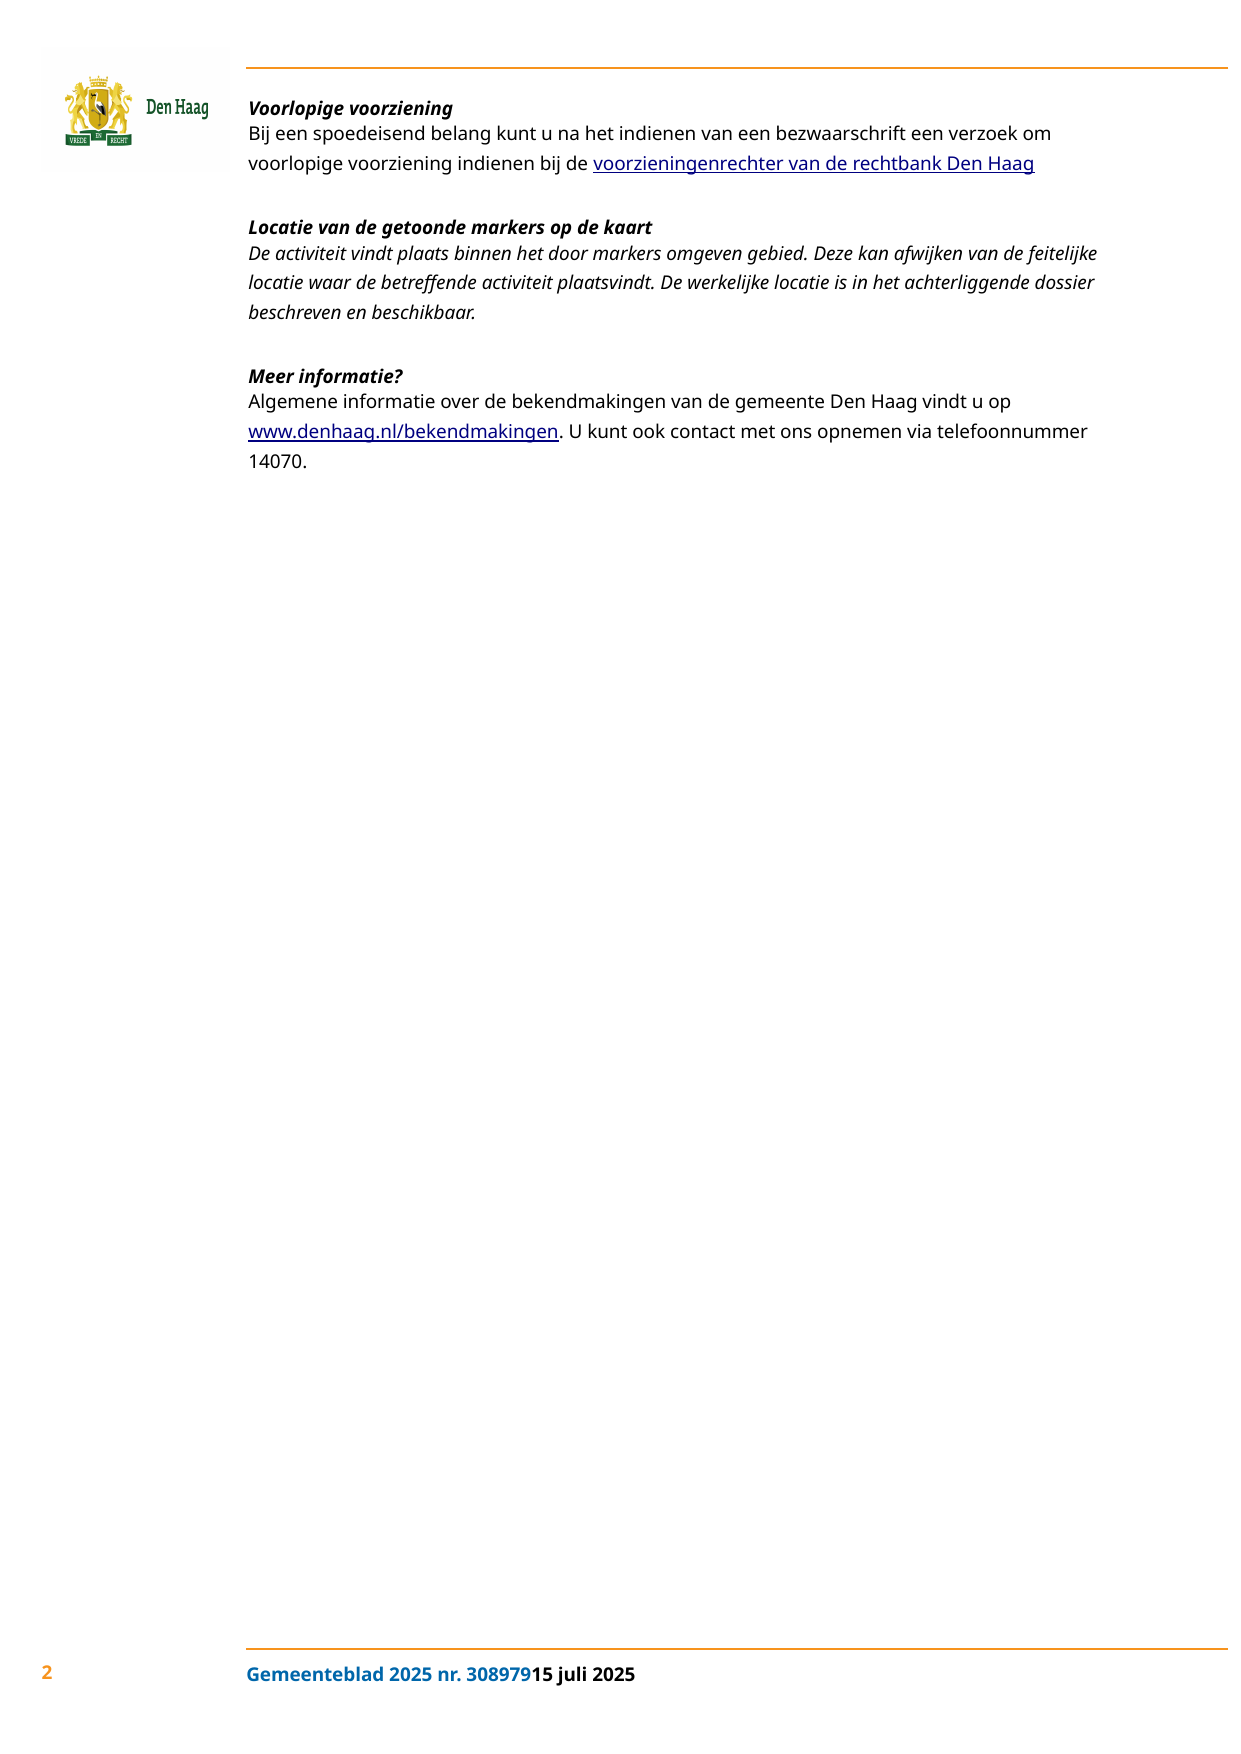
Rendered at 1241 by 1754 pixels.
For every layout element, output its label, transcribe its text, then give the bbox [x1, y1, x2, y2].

text Locatie van de getoonde markers op de kaart [248, 214, 1152, 240]
text Meer informatie? [248, 363, 1152, 389]
text Bij een spoedeisend belang kunt u na het indienen van een bezwaarschrift een verzoek om voorlopige voorziening indienen bij de voorzieningenrechter van de rechtbank Den Haag [248, 121, 1152, 176]
text Voorlopige voorziening [248, 95, 1152, 121]
text Algemene informatie over de bekendmakingen van de gemeente Den Haag vindt u op www.denhaag.nl/bekendmakingen. U kunt ook contact met ons opnemen via telefoonnummer 14070. [248, 389, 1152, 473]
text De activiteit vindt plaats binnen het door markers omgeven gebied. Deze kan afwijken van de feitelijke locatie waar de betreffende activiteit plaatsvindt. De werkelijke locatie is in het achterliggende dossier beschreven en beschikbaar. [248, 240, 1152, 325]
picture [41, 47, 231, 172]
